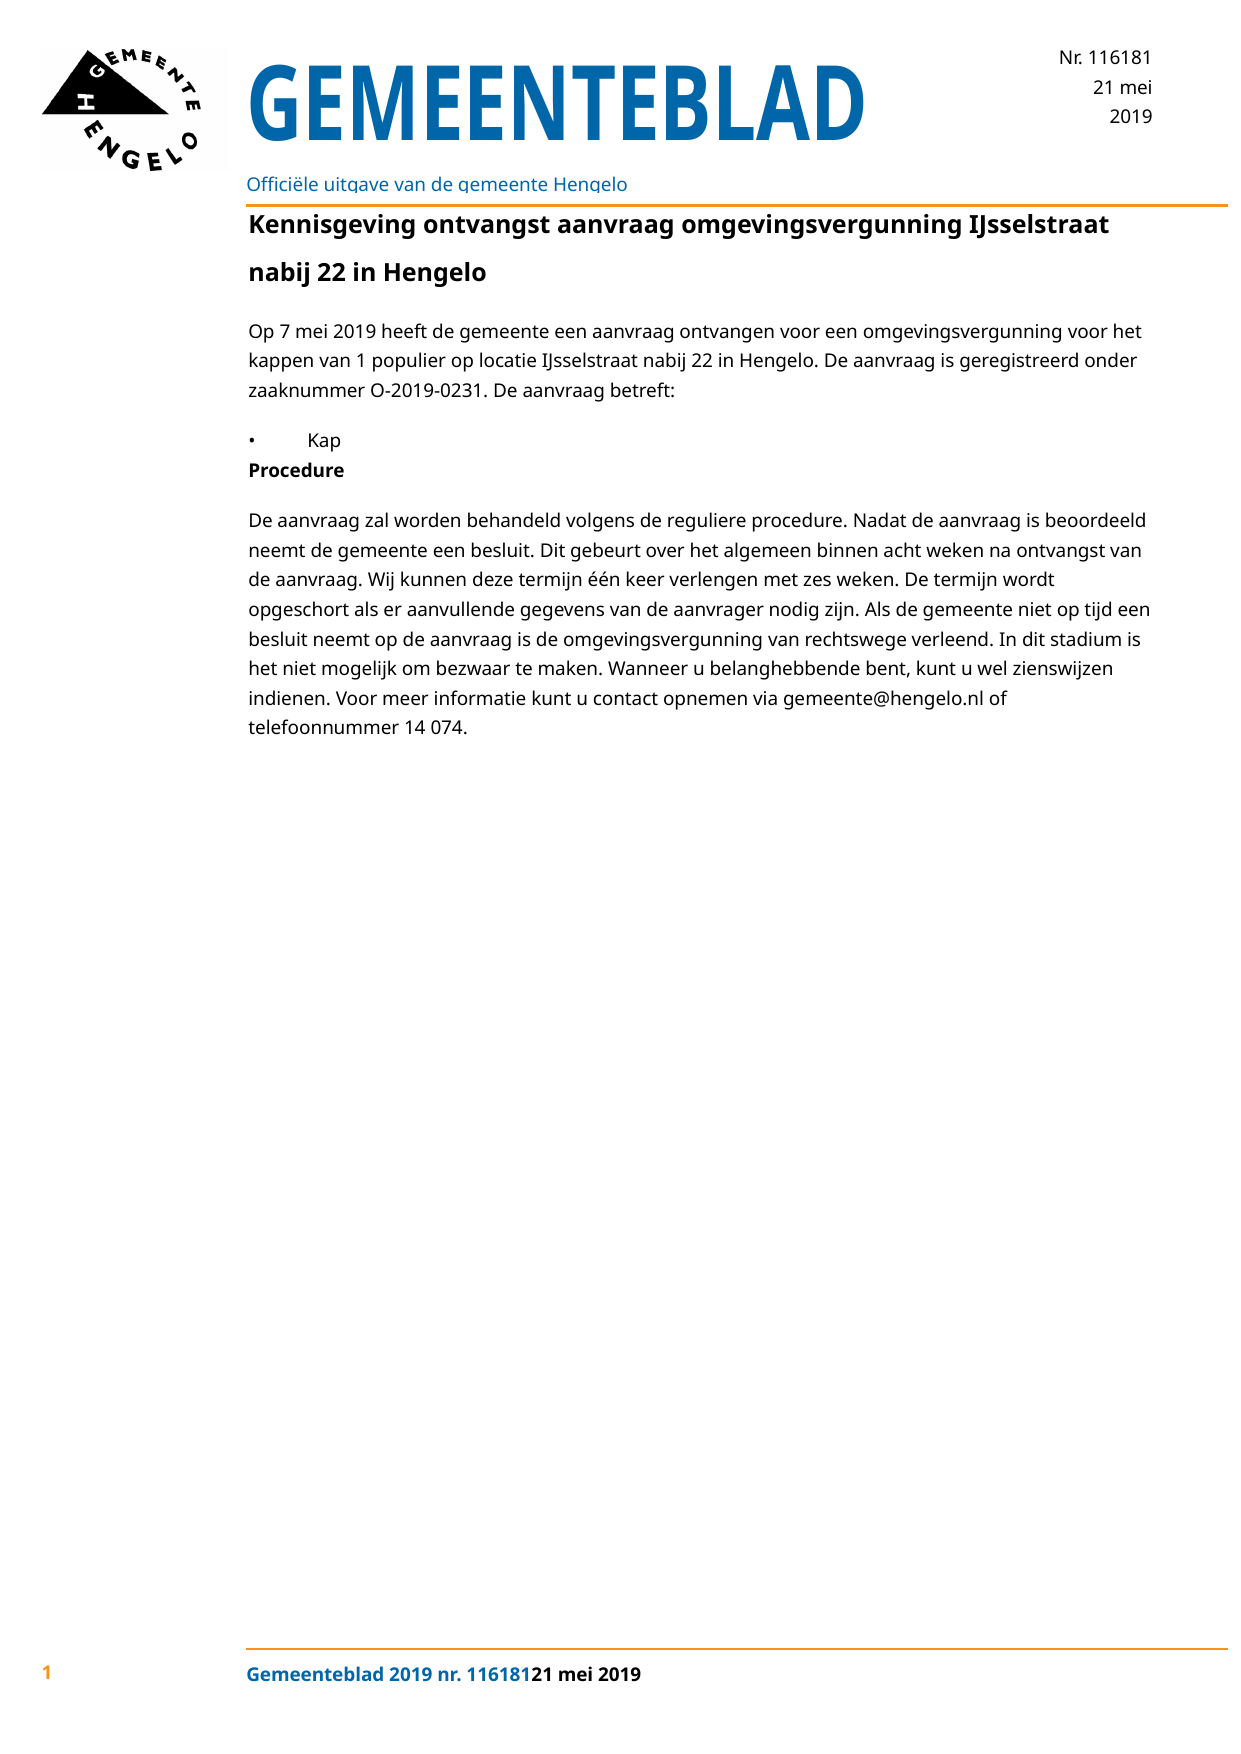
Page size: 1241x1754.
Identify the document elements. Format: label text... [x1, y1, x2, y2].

list Kap [248, 427, 1152, 453]
text Procedure [248, 457, 1152, 483]
text De aanvraag zal worden behandeld volgens de reguliere procedure. Nadat de aanvraag is beoordeeld neemt de gemeente een besluit. Dit gebeurt over het algemeen binnen acht weken na ontvangst van de aanvraag. Wij kunnen deze termijn één keer verlengen met zes weken. De termijn wordt opgeschort als er aanvullende gegevens van de aanvrager nodig zijn. Als de gemeente niet op tijd een besluit neemt op de aanvraag is de omgevingsvergunning van rechtswege verleend. In dit stadium is het niet mogelijk om bezwaar te maken. Wanneer u belanghebbende bent, kunt u wel zienswijzen indienen. Voor meer informatie kunt u contact opnemen via gemeente@hengelo.nl of telefoonnummer 14 074. [248, 507, 1152, 740]
text Op 7 mei 2019 heeft de gemeente een aanvraag ontvangen voor een omgevingsvergunning voor het kappen van 1 populier op locatie IJsselstraat nabij 22 in Hengelo. De aanvraag is geregistreerd onder zaaknummer O-2019-0231. De aanvraag betreft: [248, 318, 1152, 403]
text Kennisgeving ontvangst aanvraag omgevingsvergunning IJsselstraat nabij 22 in Hengelo [248, 207, 1152, 288]
picture [41, 47, 231, 172]
